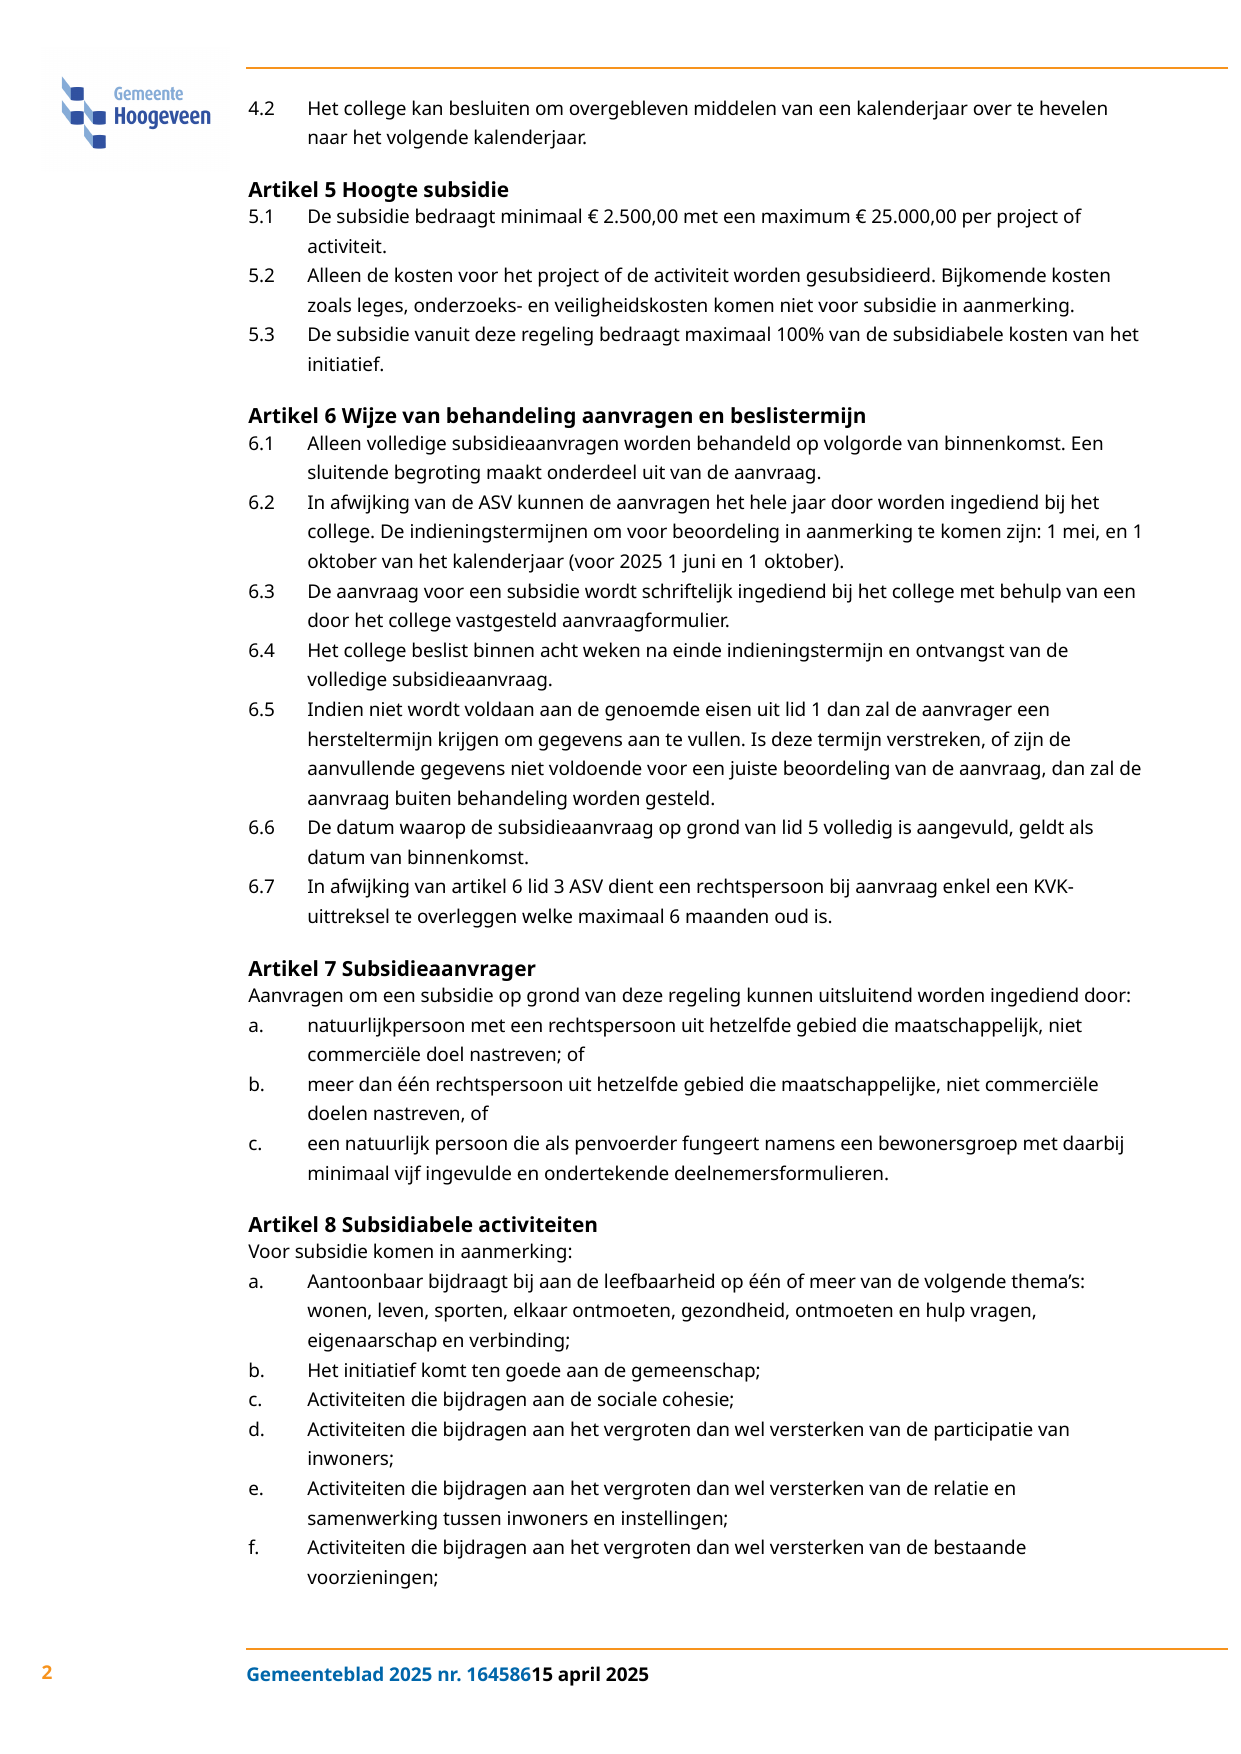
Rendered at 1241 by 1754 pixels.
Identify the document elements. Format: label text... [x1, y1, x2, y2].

text Artikel 7 Subsidieaanvrager [248, 954, 1152, 982]
text Artikel 8 Subsidiabele activiteiten [248, 1210, 1152, 1238]
text Voor subsidie komen in aanmerking: [248, 1238, 1152, 1264]
list In afwijking van artikel 6 lid 3 ASV dient een rechtspersoon bij aanvraag enkel een KVK-uittreksel te overleggen welke maximaal 6 maanden oud is. [248, 874, 1152, 929]
list Activiteiten die bijdragen aan de sociale cohesie; [248, 1386, 1152, 1412]
list De subsidie bedraagt minimaal € 2.500,00 met een maximum € 25.000,00 per project of activiteit. [248, 203, 1152, 258]
text Artikel 5 Hoogte subsidie [248, 175, 1152, 203]
list Indien niet wordt voldaan aan de genoemde eisen uit lid 1 dan zal de aanvrager een hersteltermijn krijgen om gegevens aan te vullen. Is deze termijn verstreken, of zijn de aanvullende gegevens niet voldoende voor een juiste beoordeling van de aanvraag, dan zal de aanvraag buiten behandeling worden gesteld. [248, 696, 1152, 811]
text Aanvragen om een subsidie op grond van deze regeling kunnen uitsluitend worden ingediend door: [248, 982, 1152, 1008]
list Het college beslist binnen acht weken na einde indieningstermijn en ontvangst van de volledige subsidieaanvraag. [248, 637, 1152, 692]
list Het initiatief komt ten goede aan de gemeenschap; [248, 1357, 1152, 1383]
list De aanvraag voor een subsidie wordt schriftelijk ingediend bij het college met behulp van een door het college vastgesteld aanvraagformulier. [248, 578, 1152, 633]
list Activiteiten die bijdragen aan het vergroten dan wel versterken van de relatie en samenwerking tussen inwoners en instellingen; [248, 1475, 1152, 1531]
list Aantoonbaar bijdraagt bij aan de leefbaarheid op één of meer van de volgende thema’s: wonen, leven, sporten, elkaar ontmoeten, gezondheid, ontmoeten en hulp vragen, eigenaarschap en verbinding; [248, 1268, 1152, 1353]
list een natuurlijk persoon die als penvoerder fungeert namens een bewonersgroep met daarbij minimaal vijf ingevulde en ondertekende deelnemersformulieren. [248, 1130, 1152, 1185]
list De datum waarop de subsidieaanvraag op grond van lid 5 volledig is aangevuld, geldt als datum van binnenkomst. [248, 814, 1152, 870]
list Alleen de kosten voor het project of de activiteit worden gesubsidieerd. Bijkomende kosten zoals leges, onderzoeks- en veiligheidskosten komen niet voor subsidie in aanmerking. [248, 262, 1152, 318]
picture [41, 47, 231, 172]
text Artikel 6 Wijze van behandeling aanvragen en beslistermijn [248, 402, 1152, 430]
list Het college kan besluiten om overgebleven middelen van een kalenderjaar over te hevelen naar het volgende kalenderjaar. [248, 95, 1152, 150]
list natuurlijkpersoon met een rechtspersoon uit hetzelfde gebied die maatschappelijk, niet commerciële doel nastreven; of [248, 1012, 1152, 1067]
list meer dan één rechtspersoon uit hetzelfde gebied die maatschappelijke, niet commerciële doelen nastreven, of [248, 1071, 1152, 1126]
list Alleen volledige subsidieaanvragen worden behandeld op volgorde van binnenkomst. Een sluitende begroting maakt onderdeel uit van de aanvraag. [248, 430, 1152, 485]
list De subsidie vanuit deze regeling bedraagt maximaal 100% van de subsidiabele kosten van het initiatief. [248, 322, 1152, 377]
list Activiteiten die bijdragen aan het vergroten dan wel versterken van de participatie van inwoners; [248, 1416, 1152, 1471]
list In afwijking van de ASV kunnen de aanvragen het hele jaar door worden ingediend bij het college. De indieningstermijnen om voor beoordeling in aanmerking te komen zijn: 1 mei, en 1 oktober van het kalenderjaar (voor 2025 1 juni en 1 oktober). [248, 489, 1152, 574]
list Activiteiten die bijdragen aan het vergroten dan wel versterken van de bestaande voorzieningen; [248, 1534, 1152, 1590]
